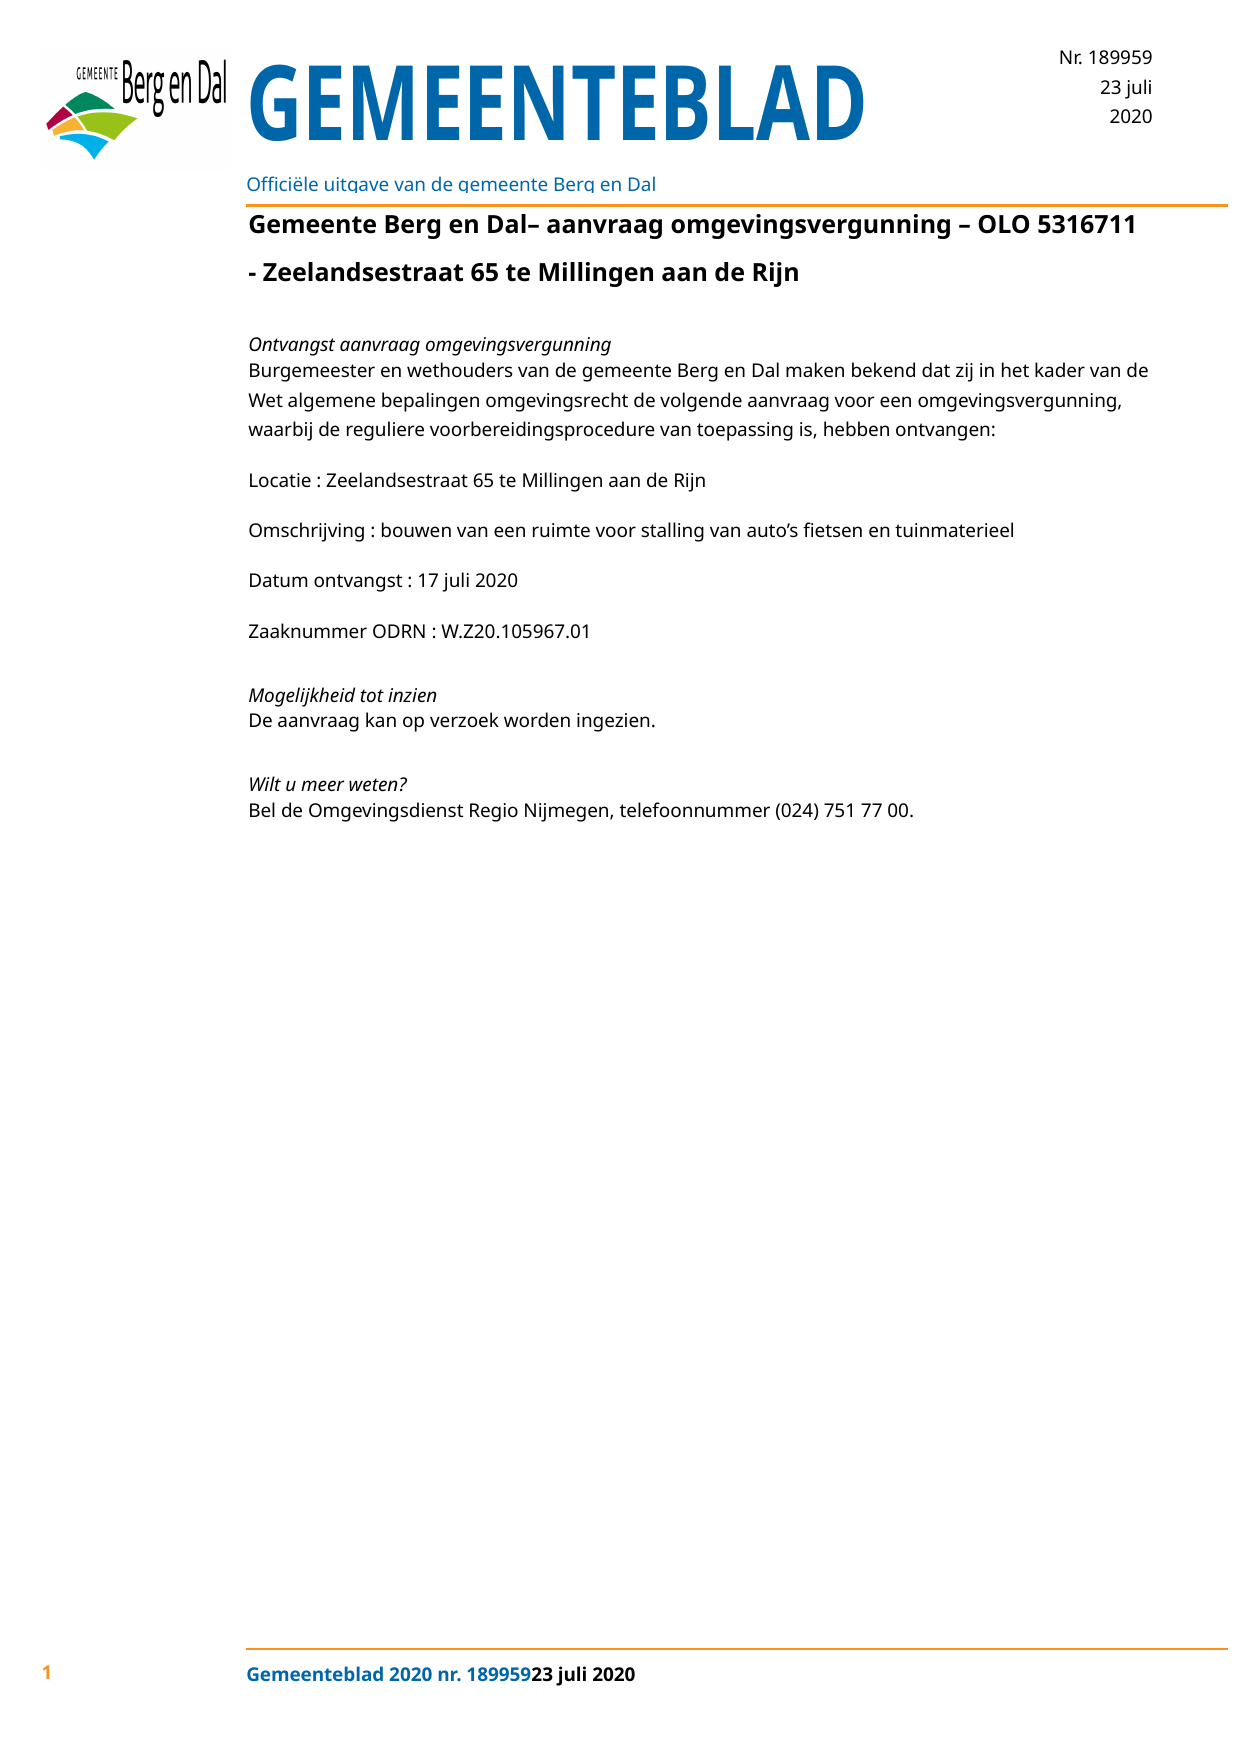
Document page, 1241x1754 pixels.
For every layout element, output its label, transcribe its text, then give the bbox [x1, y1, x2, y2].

text Ontvangst aanvraag omgevingsvergunning [248, 331, 1152, 357]
text Bel de Omgevingsdienst Regio Nijmegen, telefoonnummer (024) 751 77 00. [248, 797, 1152, 823]
text Gemeente Berg en Dal– aanvraag omgevingsvergunning – OLO 5316711 - Zeelandsestraat 65 te Millingen aan de Rijn [248, 207, 1152, 288]
text De aanvraag kan op verzoek worden ingezien. [248, 708, 1152, 733]
text Locatie : Zeelandsestraat 65 te Millingen aan de Rijn [248, 467, 1152, 492]
text Burgemeester en wethouders van de gemeente Berg en Dal maken bekend dat zij in het kader van de Wet algemene bepalingen omgevingsrecht de volgende aanvraag voor een omgevingsvergunning, waarbij de reguliere voorbereidingsprocedure van toepassing is, hebben ontvangen: [248, 357, 1152, 442]
text Datum ontvangst : 17 juli 2020 [248, 568, 1152, 593]
picture [41, 47, 231, 172]
text Mogelijkheid tot inzien [248, 682, 1152, 708]
text Omschrijving : bouwen van een ruimte voor stalling van auto’s fietsen en tuinmaterieel [248, 517, 1152, 543]
text Wilt u meer weten? [248, 772, 1152, 797]
text Zaaknummer ODRN : W.Z20.105967.01 [248, 618, 1152, 644]
